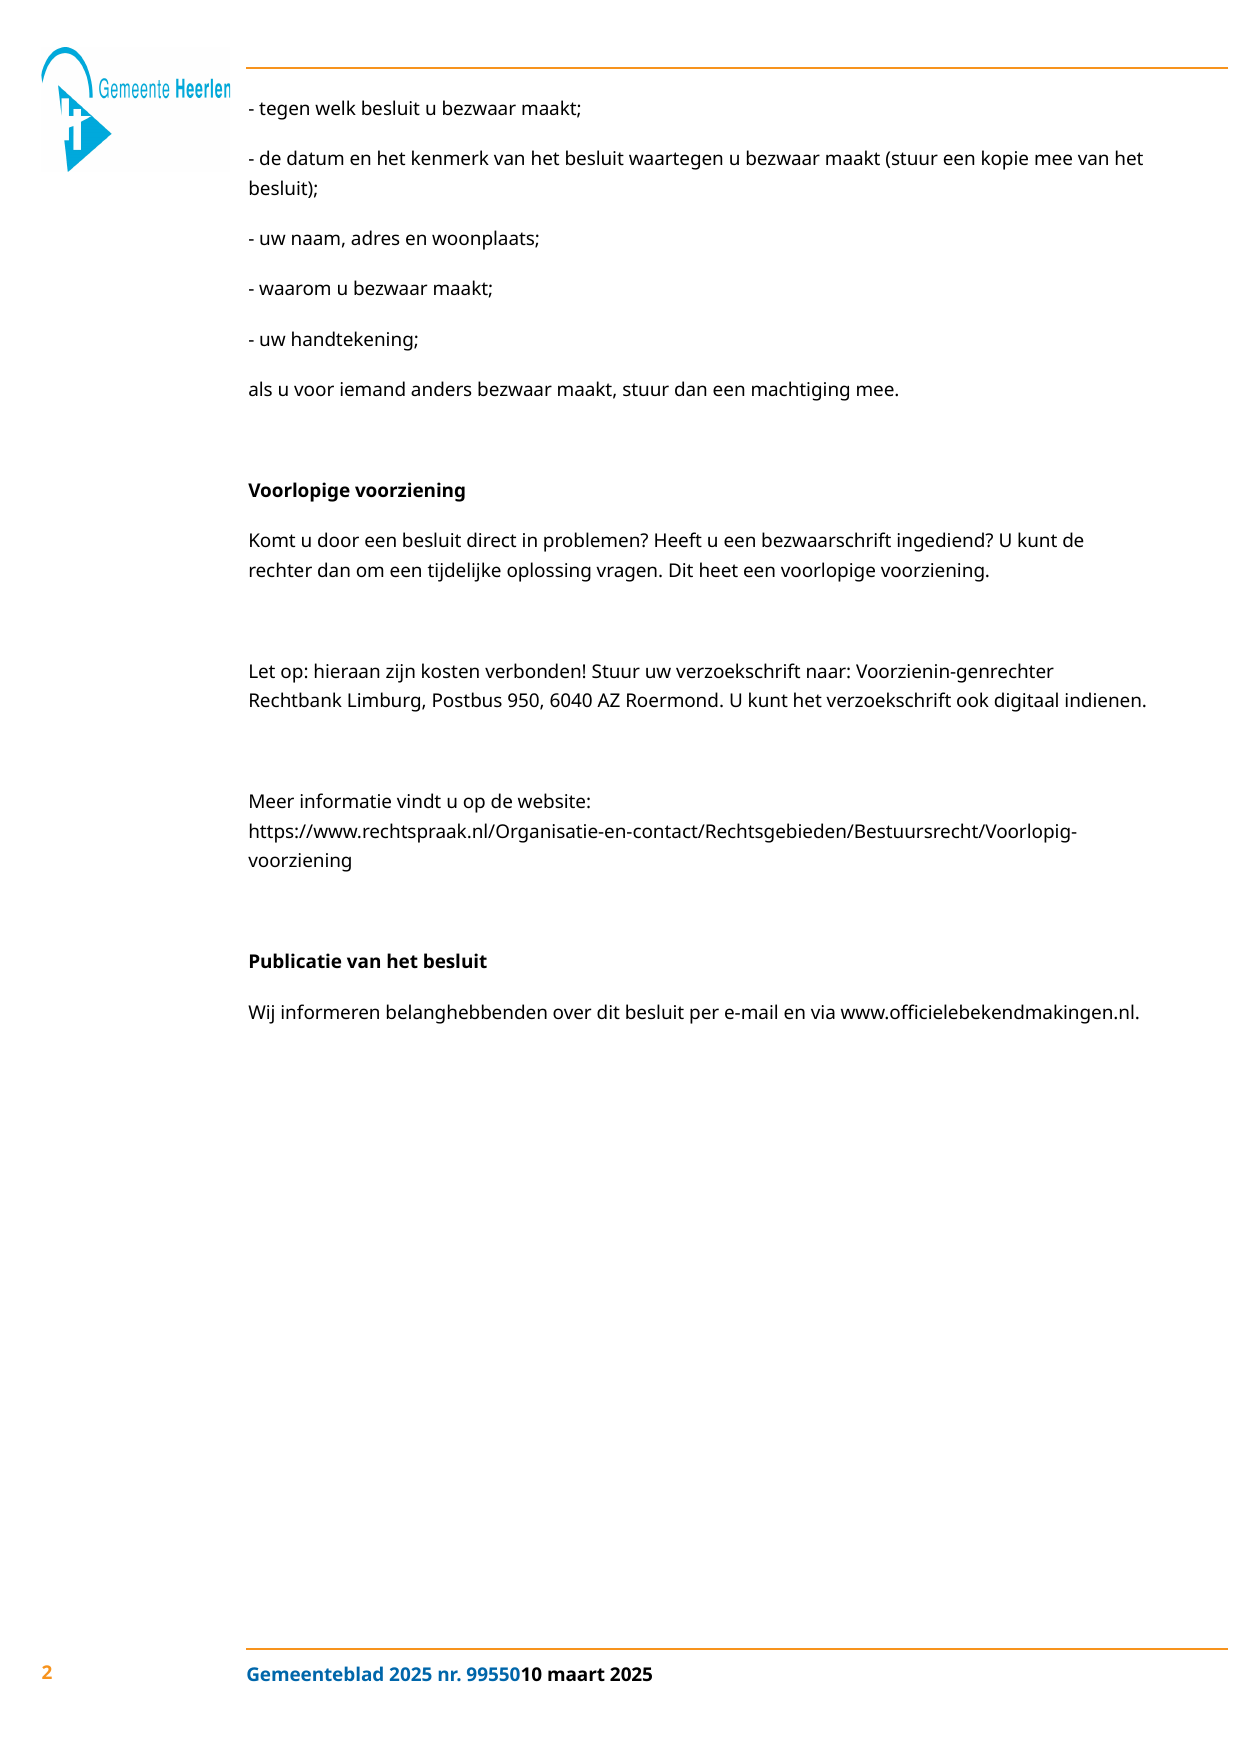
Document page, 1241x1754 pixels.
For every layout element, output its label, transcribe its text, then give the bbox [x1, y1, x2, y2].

text - uw handtekening; [248, 326, 1152, 352]
text - waarom u bezwaar maakt; [248, 276, 1152, 301]
text Let op: hieraan zijn kosten verbonden! Stuur uw verzoekschrift naar: Voorzienin-genrechter Rechtbank Limburg, Postbus 950, 6040 AZ Roermond. U kunt het verzoekschrift ook digitaal indienen. [248, 658, 1152, 713]
text - tegen welk besluit u bezwaar maakt; [248, 95, 1152, 121]
picture [41, 47, 231, 172]
text als u voor iemand anders bezwaar maakt, stuur dan een machtiging mee. [248, 376, 1152, 402]
picture [41, 47, 59, 70]
text Voorlopige voorziening [248, 477, 1152, 503]
text Wij informeren belanghebbenden over dit besluit per e-mail en via www.officielebekendmakingen.nl. [248, 999, 1152, 1025]
text Meer informatie vindt u op de website: https://www.rechtspraak.nl/Organisatie-en-contact/Rechtsgebieden/Bestuursrecht/Voorlopig-voorziening [248, 788, 1152, 873]
text - de datum en het kenmerk van het besluit waartegen u bezwaar maakt (stuur een kopie mee van het besluit); [248, 145, 1152, 201]
text Publicatie van het besluit [248, 948, 1152, 974]
text Komt u door een besluit direct in problemen? Heeft u een bezwaarschrift ingediend? U kunt de rechter dan om een tijdelijke oplossing vragen. Dit heet een voorlopige voorziening. [248, 528, 1152, 583]
text - uw naam, adres en woonplaats; [248, 225, 1152, 251]
